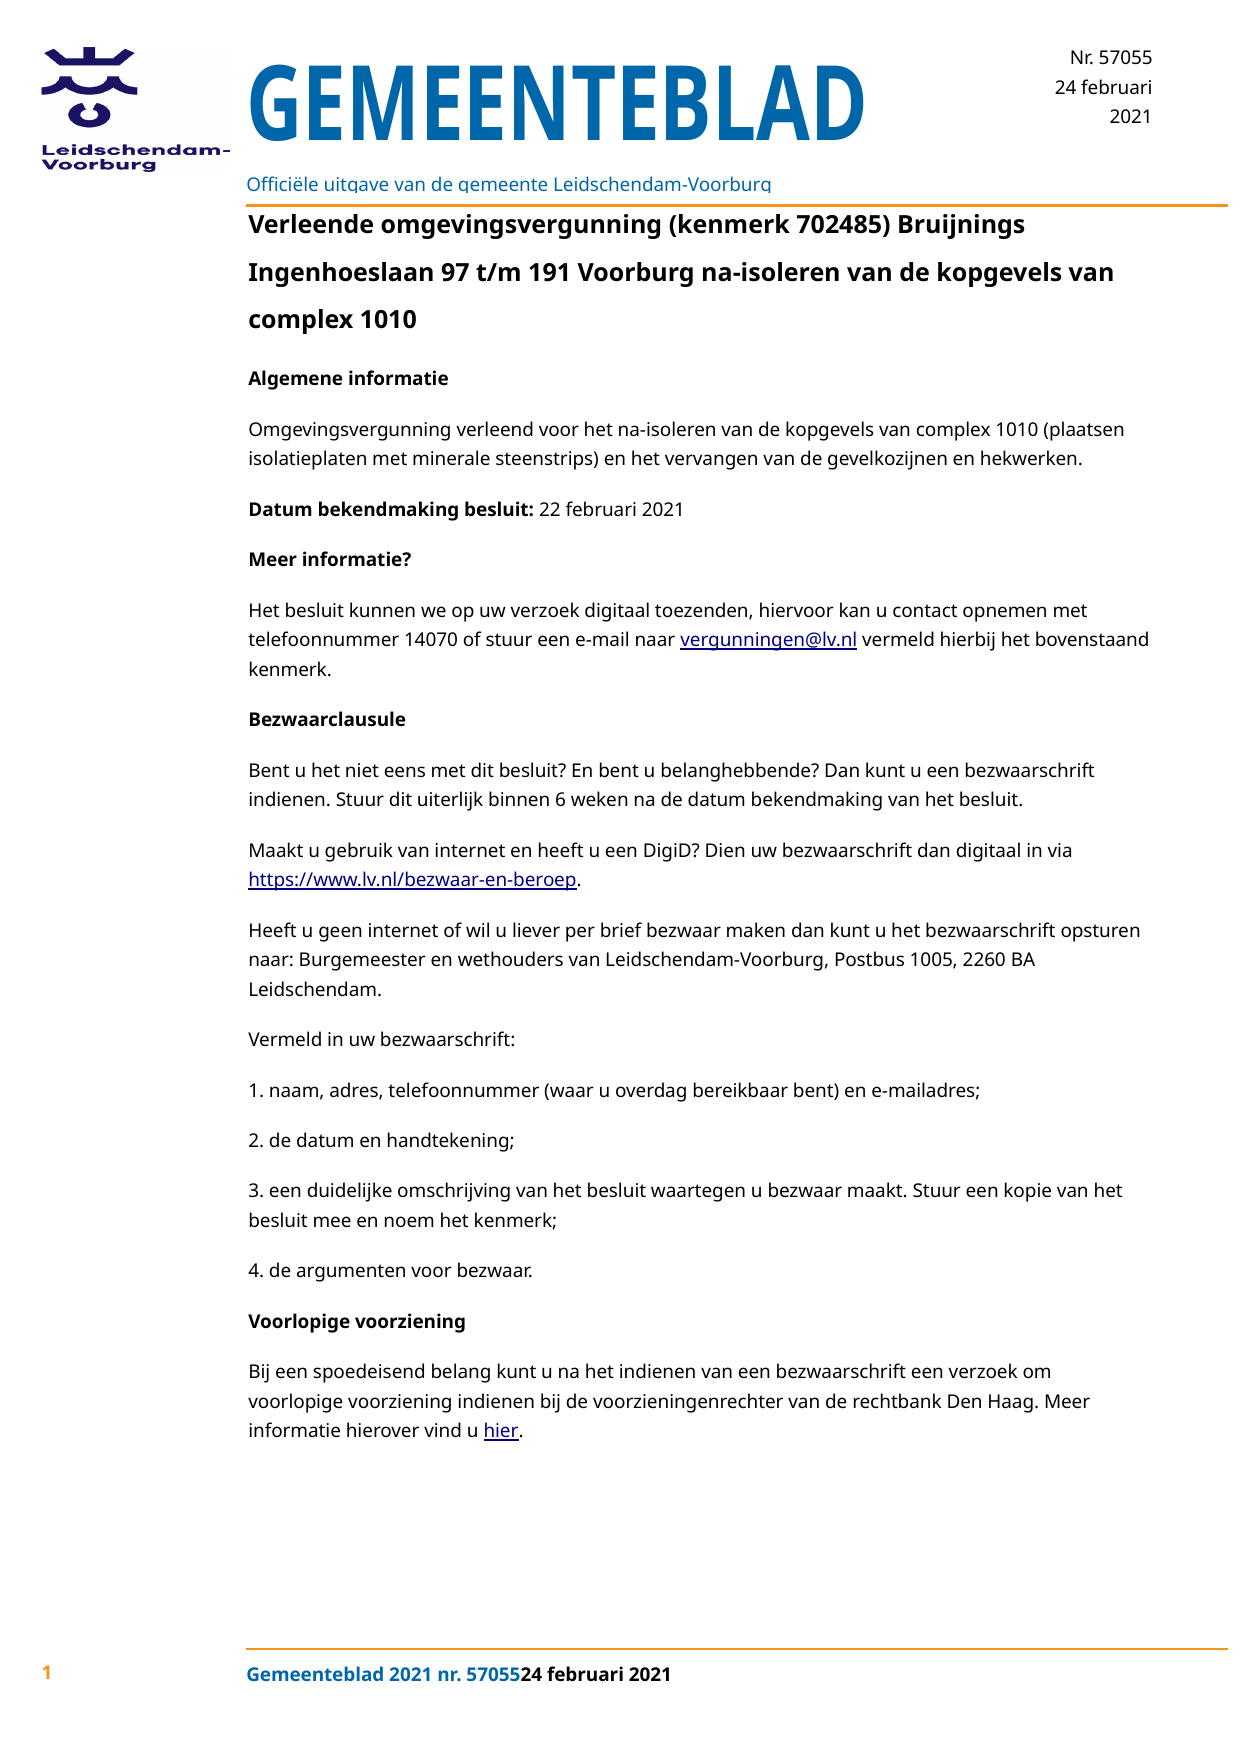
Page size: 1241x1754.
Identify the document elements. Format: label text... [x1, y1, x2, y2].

text 3. een duidelijke omschrijving van het besluit waartegen u bezwaar maakt. Stuur een kopie van het besluit mee en noem het kenmerk; [248, 1178, 1152, 1233]
text Bent u het niet eens met dit besluit? En bent u belanghebbende? Dan kunt u een bezwaarschrift indienen. Stuur dit uiterlijk binnen 6 weken na de datum bekendmaking van het besluit. [248, 757, 1152, 812]
text Heeft u geen internet of wil u liever per brief bezwaar maken dan kunt u het bezwaarschrift opsturen naar: Burgemeester en wethouders van Leidschendam-Voorburg, Postbus 1005, 2260 BA Leidschendam. [248, 917, 1152, 1002]
text Verleende omgevingsvergunning (kenmerk 702485) Bruijnings Ingenhoeslaan 97 t/m 191 Voorburg na-isoleren van de kopgevels van complex 1010 [248, 207, 1152, 336]
picture [41, 47, 231, 172]
text Meer informatie? [248, 546, 1152, 572]
text Algemene informatie [248, 366, 1152, 391]
text Omgevingsvergunning verleend voor het na-isoleren van de kopgevels van complex 1010 (plaatsen isolatieplaten met minerale steenstrips) en het vervangen van de gevelkozijnen en hekwerken. [248, 416, 1152, 471]
text 1. naam, adres, telefoonnummer (waar u overdag bereikbaar bent) en e-mailadres; [248, 1077, 1152, 1102]
text Datum bekendmaking besluit: 22 februari 2021 [248, 496, 1152, 522]
text Bij een spoedeisend belang kunt u na het indienen van een bezwaarschrift een verzoek om voorlopige voorziening indienen bij de voorzieningenrechter van de rechtbank Den Haag. Meer informatie hierover vind u hier. [248, 1358, 1152, 1443]
text 4. de argumenten voor bezwaar. [248, 1258, 1152, 1283]
text 2. de datum en handtekening; [248, 1127, 1152, 1153]
text Het besluit kunnen we op uw verzoek digitaal toezenden, hiervoor kan u contact opnemen met telefoonnummer 14070 of stuur een e-mail naar vergunningen@lv.nl vermeld hierbij het bovenstaand kenmerk. [248, 597, 1152, 682]
text Vermeld in uw bezwaarschrift: [248, 1026, 1152, 1052]
text Bezwaarclausule [248, 706, 1152, 732]
text Voorlopige voorziening [248, 1308, 1152, 1334]
text Maakt u gebruik van internet en heeft u een DigiD? Dien uw bezwaarschrift dan digitaal in via https://www.lv.nl/bezwaar-en-beroep. [248, 837, 1152, 892]
